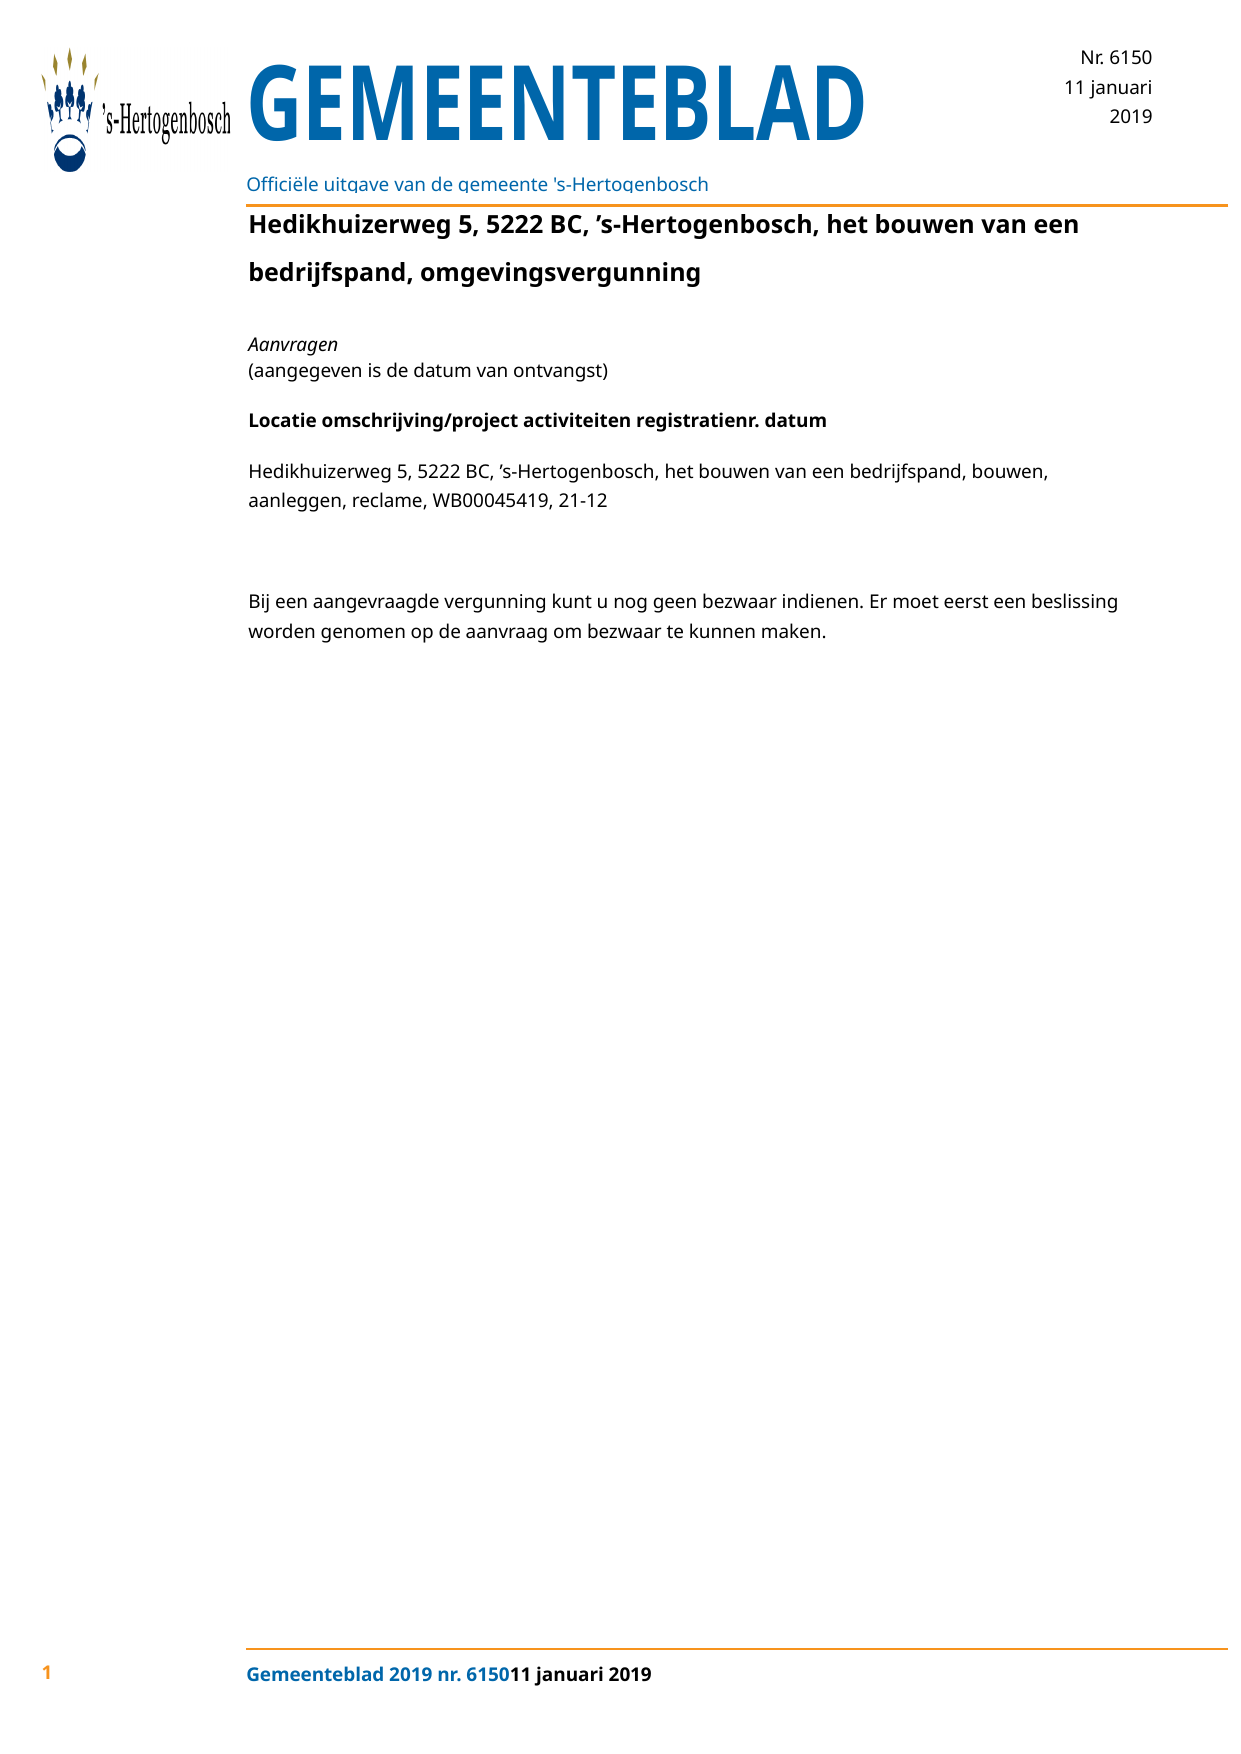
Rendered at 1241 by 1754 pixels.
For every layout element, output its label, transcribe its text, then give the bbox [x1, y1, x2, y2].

text Aanvragen [248, 331, 1152, 357]
text Locatie omschrijving/project activiteiten registratienr. datum [248, 408, 1152, 433]
text Hedikhuizerweg 5, 5222 BC, ’s-Hertogenbosch, het bouwen van een bedrijfspand, bouwen, aanleggen, reclame, WB00045419, 21-12 [248, 458, 1152, 513]
text Hedikhuizerweg 5, 5222 BC, ’s-Hertogenbosch, het bouwen van een bedrijfspand, omgevingsvergunning [248, 207, 1152, 288]
picture [41, 47, 231, 172]
text Bij een aangevraagde vergunning kunt u nog geen bezwaar indienen. Er moet eerst een beslissing worden genomen op de aanvraag om bezwaar te kunnen maken. [248, 588, 1152, 644]
text (aangegeven is de datum van ontvangst) [248, 357, 1152, 383]
